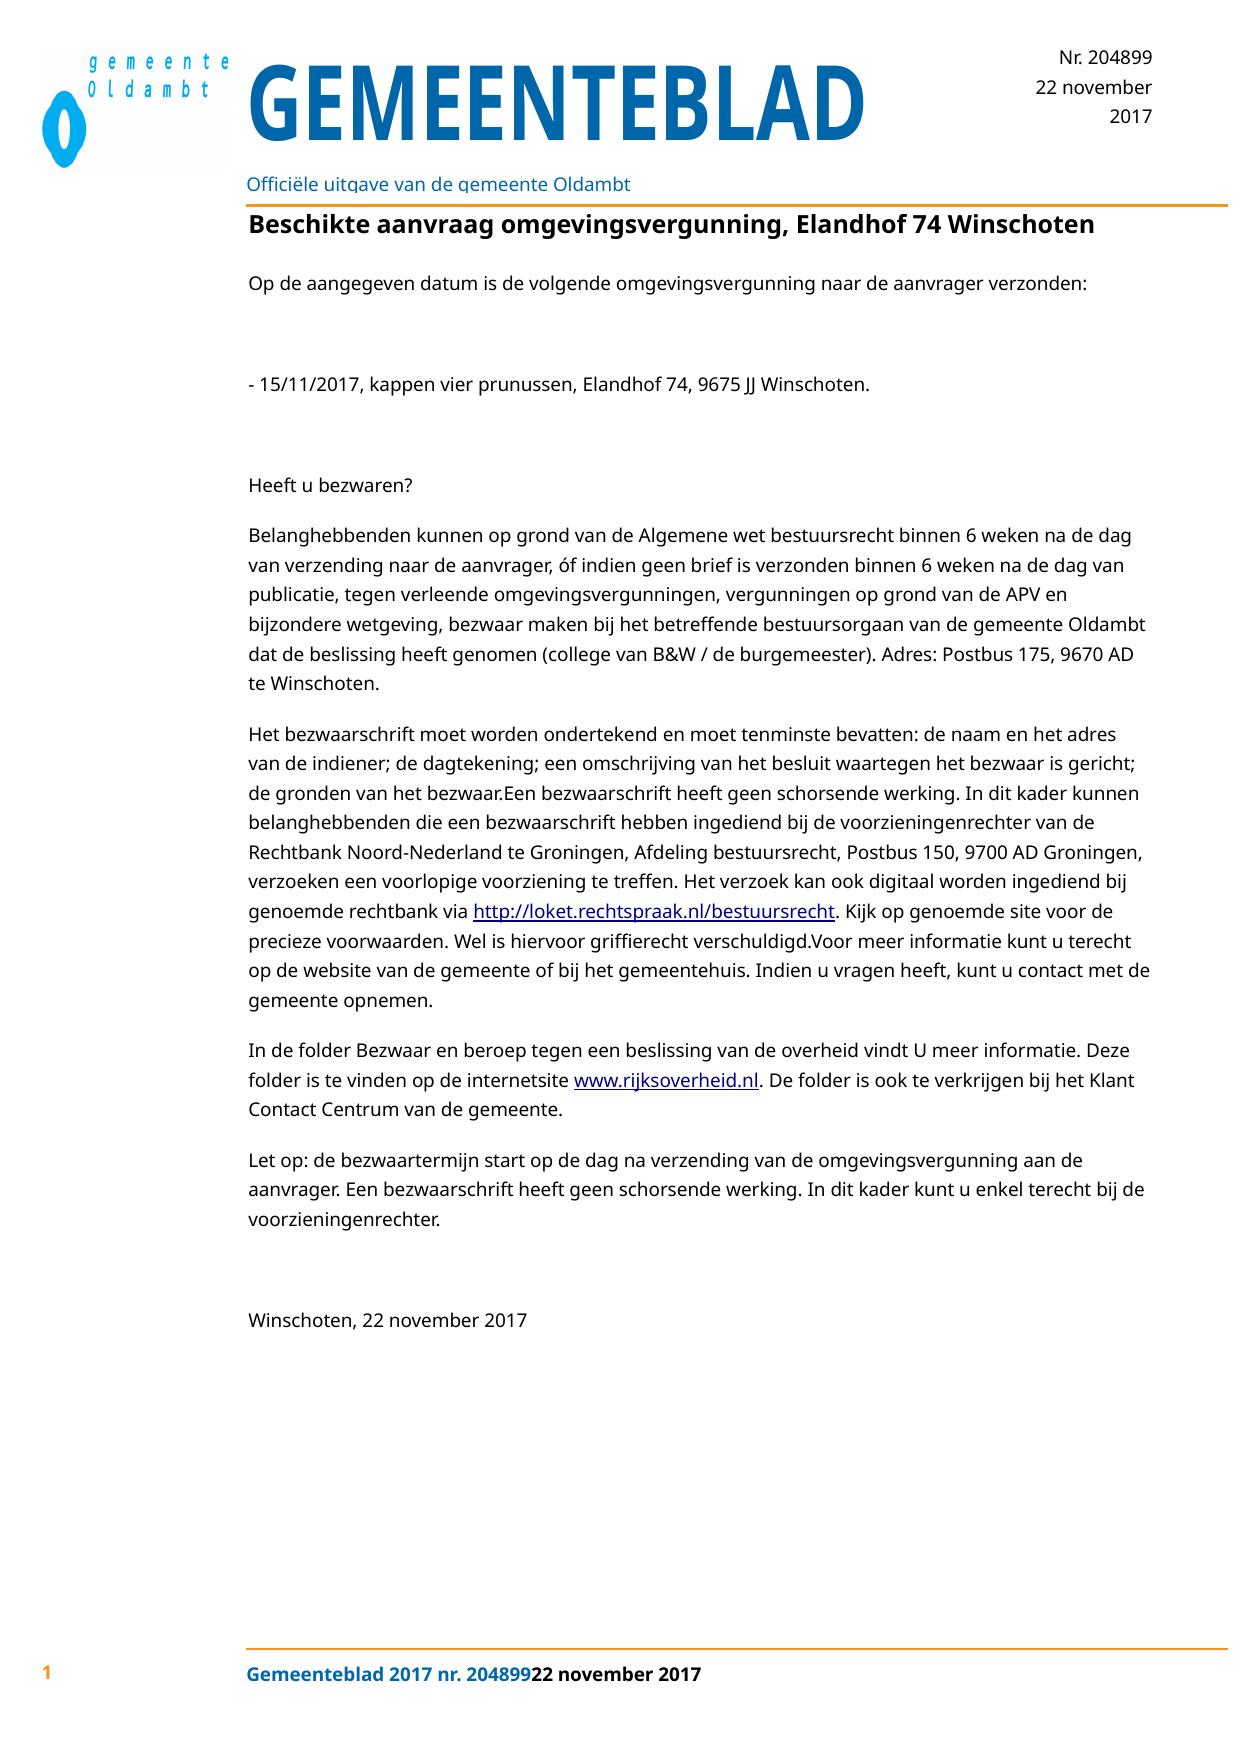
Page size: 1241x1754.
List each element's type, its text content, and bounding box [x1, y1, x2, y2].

text Belanghebbenden kunnen op grond van de Algemene wet bestuursrecht binnen 6 weken na de dag van verzending naar de aanvrager, óf indien geen brief is verzonden binnen 6 weken na de dag van publicatie, tegen verleende omgevingsvergunningen, vergunningen op grond van de APV en bijzondere wetgeving, bezwaar maken bij het betreffende bestuursorgaan van de gemeente Oldambt dat de beslissing heeft genomen (college van B&W / de burgemeester). Adres: Postbus 175, 9670 AD te Winschoten. [248, 522, 1152, 696]
text Het bezwaarschrift moet worden ondertekend en moet tenminste bevatten: de naam en het adres van de indiener; de dagtekening; een omschrijving van het besluit waartegen het bezwaar is gericht; de gronden van het bezwaar.Een bezwaarschrift heeft geen schorsende werking. In dit kader kunnen belanghebbenden die een bezwaarschrift hebben ingediend bij de voorzieningenrechter van de Rechtbank Noord-Nederland te Groningen, Afdeling bestuursrecht, Postbus 150, 9700 AD Groningen, verzoeken een voorlopige voorziening te treffen. Het verzoek kan ook digitaal worden ingediend bij genoemde rechtbank via http://loket.rechtspraak.nl/bestuursrecht. Kijk op genoemde site voor de precieze voorwaarden. Wel is hiervoor griffierecht verschuldigd.Voor meer informatie kunt u terecht op de website van de gemeente of bij het gemeentehuis. Indien u vragen heeft, kunt u contact met de gemeente opnemen. [248, 721, 1152, 1013]
text Heeft u bezwaren? [248, 472, 1152, 498]
text Let op: de bezwaartermijn start op de dag na verzending van de omgevingsvergunning aan de aanvrager. Een bezwaarschrift heeft geen schorsende werking. In dit kader kunt u enkel terecht bij de voorzieningenrechter. [248, 1147, 1152, 1232]
text In de folder Bezwaar en beroep tegen een beslissing van de overheid vindt U meer informatie. Deze folder is te vinden op de internetsite www.rijksoverheid.nl. De folder is ook te verkrijgen bij het Klant Contact Centrum van de gemeente. [248, 1037, 1152, 1122]
text Beschikte aanvraag omgevingsvergunning, Elandhof 74 Winschoten [248, 207, 1152, 241]
text Winschoten, 22 november 2017 [248, 1307, 1152, 1333]
text Op de aangegeven datum is de volgende omgevingsvergunning naar de aanvrager verzonden: [248, 270, 1152, 296]
picture [41, 47, 231, 172]
text - 15/11/2017, kappen vier prunussen, Elandhof 74, 9675 JJ Winschoten. [248, 371, 1152, 397]
